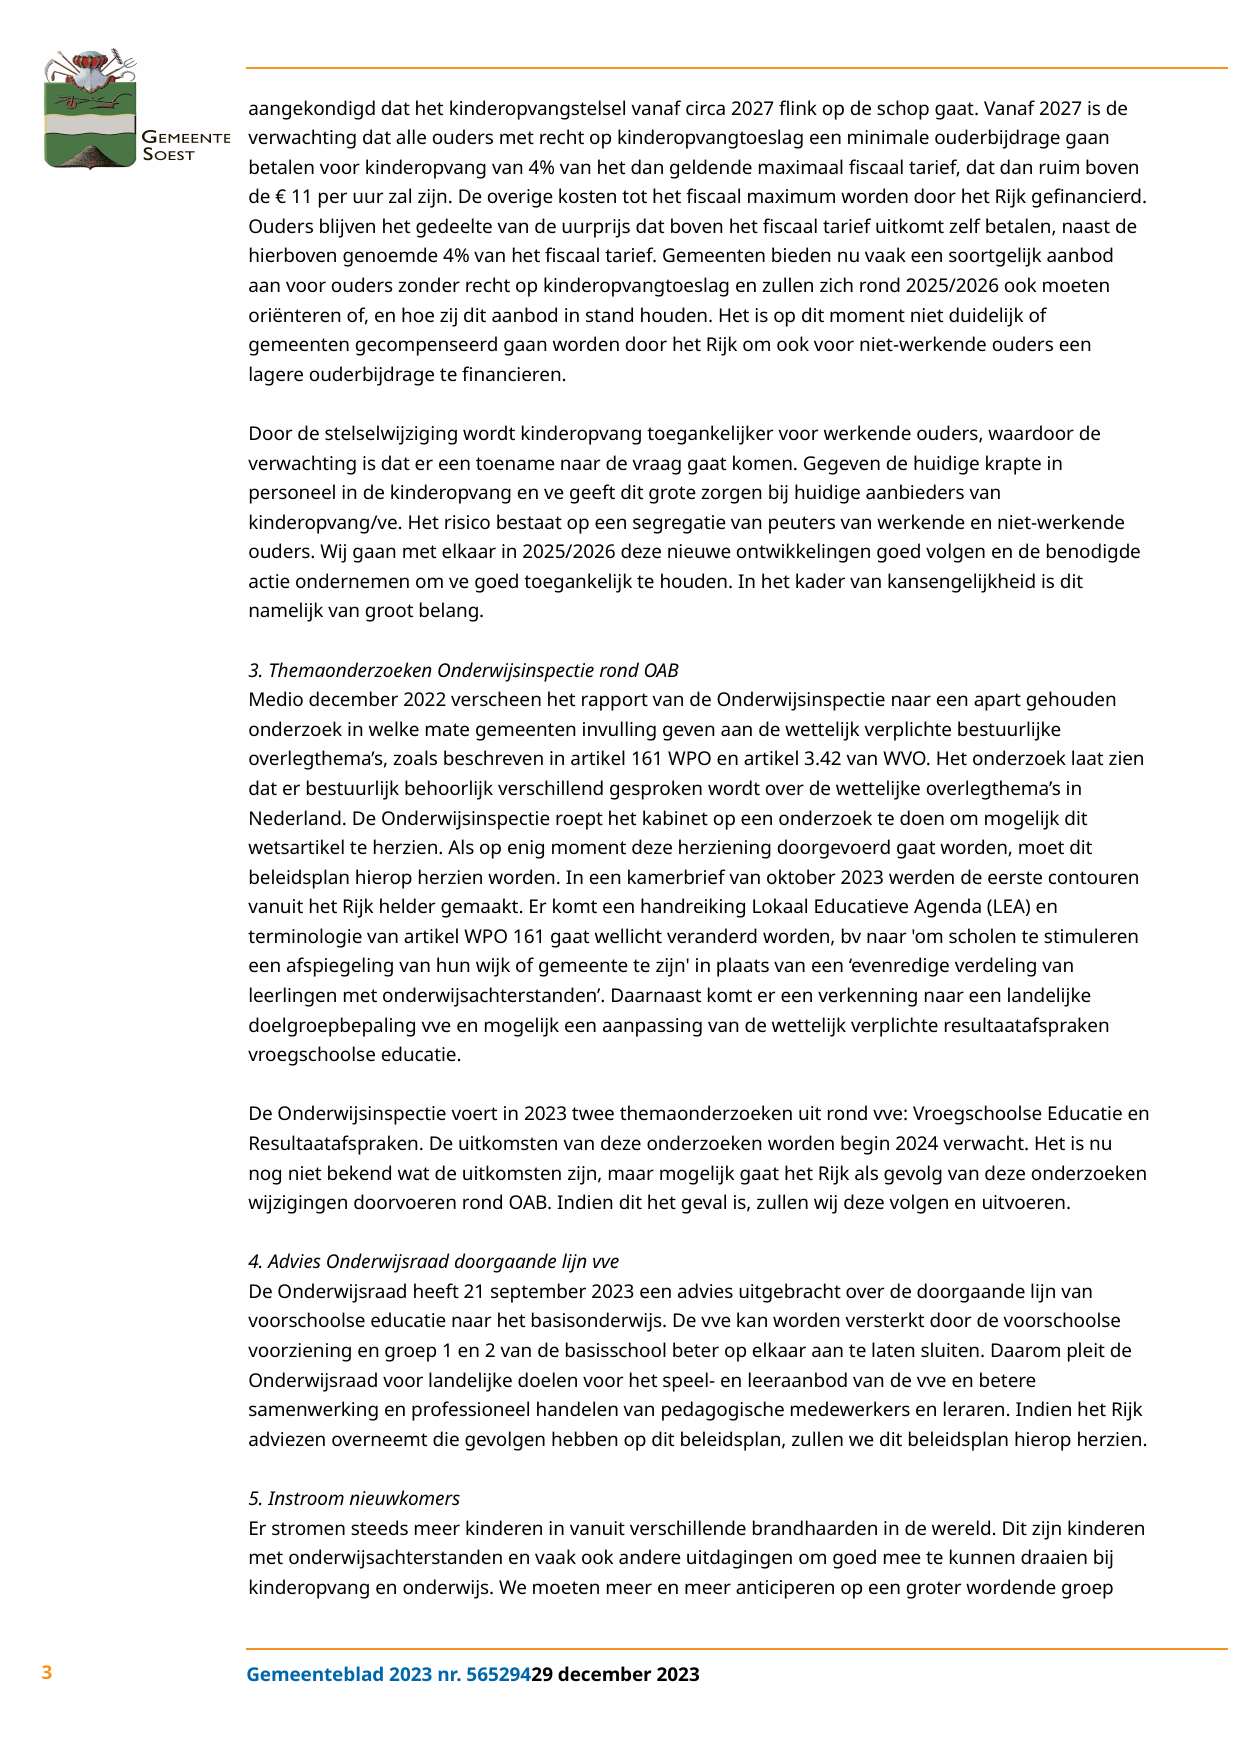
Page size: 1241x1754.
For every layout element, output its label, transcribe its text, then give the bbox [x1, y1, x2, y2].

text De Onderwijsinspectie voert in 2023 twee themaonderzoeken uit rond vve: Vroegschoolse Educatie en Resultaatafspraken. De uitkomsten van deze onderzoeken worden begin 2024 verwacht. Het is nu nog niet bekend wat de uitkomsten zijn, maar mogelijk gaat het Rijk als gevolg van deze onderzoeken wijzigingen doorvoeren rond OAB. Indien dit het geval is, zullen wij deze volgen en uitvoeren. [248, 1101, 1152, 1215]
text 4. Advies Onderwijsraad doorgaande lijn vve [248, 1248, 1152, 1274]
text 5. Instroom nieuwkomers [248, 1485, 1152, 1511]
text Er stromen steeds meer kinderen in vanuit verschillende brandhaarden in de wereld. Dit zijn kinderen met onderwijsachterstanden en vaak ook andere uitdagingen om goed mee te kunnen draaien bij kinderopvang en onderwijs. We moeten meer en meer anticiperen op een groter wordende groep [248, 1515, 1152, 1600]
text De Onderwijsraad heeft 21 september 2023 een advies uitgebracht over de doorgaande lijn van voorschoolse educatie naar het basisonderwijs. De vve kan worden versterkt door de voorschoolse voorziening en groep 1 en 2 van de basisschool beter op elkaar aan te laten sluiten. Daarom pleit de Onderwijsraad voor landelijke doelen voor het speel- en leeraanbod van de vve en betere samenwerking en professioneel handelen van pedagogische medewerkers en leraren. Indien het Rijk adviezen overneemt die gevolgen hebben op dit beleidsplan, zullen we dit beleidsplan hierop herzien. [248, 1278, 1152, 1452]
text Door de stelselwijziging wordt kinderopvang toegankelijker voor werkende ouders, waardoor de verwachting is dat er een toename naar de vraag gaat komen. Gegeven de huidige krapte in personeel in de kinderopvang en ve geeft dit grote zorgen bij huidige aanbieders van kinderopvang/ve. Het risico bestaat op een segregatie van peuters van werkende en niet-werkende ouders. Wij gaan met elkaar in 2025/2026 deze nieuwe ontwikkelingen goed volgen en de benodigde actie ondernemen om ve goed toegankelijk te houden. In het kader van kansengelijkheid is dit namelijk van groot belang. [248, 420, 1152, 623]
text Medio december 2022 verscheen het rapport van de Onderwijsinspectie naar een apart gehouden onderzoek in welke mate gemeenten invulling geven aan de wettelijk verplichte bestuurlijke overlegthema’s, zoals beschreven in artikel 161 WPO en artikel 3.42 van WVO. Het onderzoek laat zien dat er bestuurlijk behoorlijk verschillend gesproken wordt over de wettelijke overlegthema’s in Nederland. De Onderwijsinspectie roept het kabinet op een onderzoek te doen om mogelijk dit wetsartikel te herzien. Als op enig moment deze herziening doorgevoerd gaat worden, moet dit beleidsplan hierop herzien worden. In een kamerbrief van oktober 2023 werden de eerste contouren vanuit het Rijk helder gemaakt. Er komt een handreiking Lokaal Educatieve Agenda (LEA) en terminologie van artikel WPO 161 gaat wellicht veranderd worden, bv naar 'om scholen te stimuleren een afspiegeling van hun wijk of gemeente te zijn' in plaats van een ‘evenredige verdeling van leerlingen met onderwijsachterstanden’. Daarnaast komt er een verkenning naar een landelijke doelgroepbepaling vve en mogelijk een aanpassing van de wettelijk verplichte resultaatafspraken vroegschoolse educatie. [248, 686, 1152, 1067]
text aangekondigd dat het kinderopvangstelsel vanaf circa 2027 flink op de schop gaat. Vanaf 2027 is de verwachting dat alle ouders met recht op kinderopvangtoeslag een minimale ouderbijdrage gaan betalen voor kinderopvang van 4% van het dan geldende maximaal fiscaal tarief, dat dan ruim boven de € 11 per uur zal zijn. De overige kosten tot het fiscaal maximum worden door het Rijk gefinancierd. Ouders blijven het gedeelte van de uurprijs dat boven het fiscaal tarief uitkomt zelf betalen, naast de hierboven genoemde 4% van het fiscaal tarief. Gemeenten bieden nu vaak een soortgelijk aanbod aan voor ouders zonder recht op kinderopvangtoeslag en zullen zich rond 2025/2026 ook moeten oriënteren of, en hoe zij dit aanbod in stand houden. Het is op dit moment niet duidelijk of gemeenten gecompenseerd gaan worden door het Rijk om ook voor niet-werkende ouders een lagere ouderbijdrage te financieren. [248, 95, 1152, 387]
picture [41, 47, 231, 172]
text 3. Themaonderzoeken Onderwijsinspectie rond OAB [248, 657, 1152, 683]
